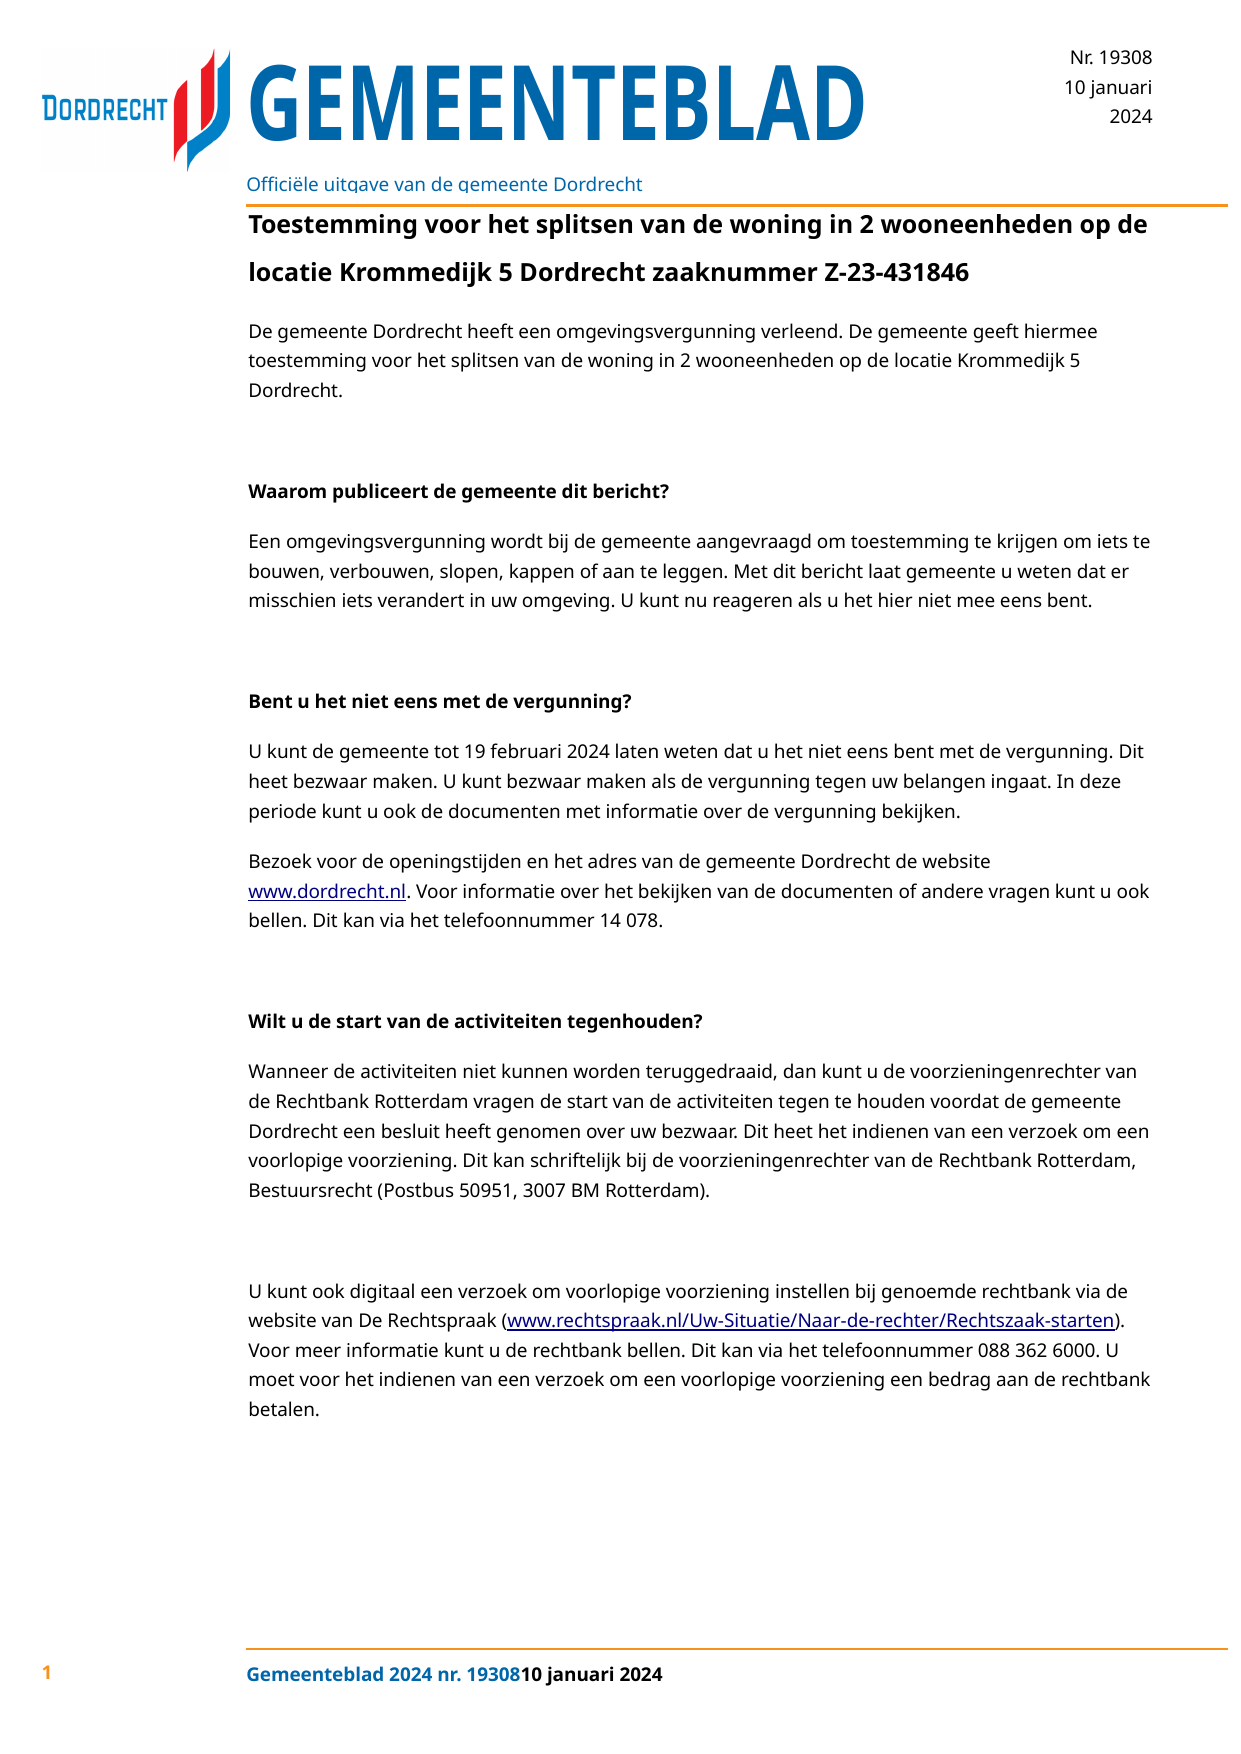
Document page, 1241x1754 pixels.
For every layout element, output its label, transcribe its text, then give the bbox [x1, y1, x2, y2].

text Bezoek voor de openingstijden en het adres van de gemeente Dordrecht de website www.dordrecht.nl. Voor informatie over het bekijken van de documenten of andere vragen kunt u ook bellen. Dit kan via het telefoonnummer 14 078. [248, 848, 1152, 933]
text Toestemming voor het splitsen van de woning in 2 wooneenheden op de locatie Krommedijk 5 Dordrecht zaaknummer Z-23-431846 [248, 207, 1152, 288]
text U kunt de gemeente tot 19 februari 2024 laten weten dat u het niet eens bent met de vergunning. Dit heet bezwaar maken. U kunt bezwaar maken als de vergunning tegen uw belangen ingaat. In deze periode kunt u ook de documenten met informatie over de vergunning bekijken. [248, 739, 1152, 824]
text Wilt u de start van de activiteiten tegenhouden? [248, 1008, 1152, 1034]
picture [41, 47, 231, 172]
text Een omgevingsvergunning wordt bij de gemeente aangevraagd om toestemming te krijgen om iets te bouwen, verbouwen, slopen, kappen of aan te leggen. Met dit bericht laat gemeente u weten dat er misschien iets verandert in uw omgeving. U kunt nu reageren als u het hier niet mee eens bent. [248, 528, 1152, 613]
text Bent u het niet eens met de vergunning? [248, 688, 1152, 714]
text U kunt ook digitaal een verzoek om voorlopige voorziening instellen bij genoemde rechtbank via de website van De Rechtspraak (www.rechtspraak.nl/Uw-Situatie/Naar-de-rechter/Rechtszaak-starten). Voor meer informatie kunt u de rechtbank bellen. Dit kan via het telefoonnummer 088 362 6000. U moet voor het indienen van een verzoek om een voorlopige voorziening een bedrag aan de rechtbank betalen. [248, 1278, 1152, 1422]
text Waarom publiceert de gemeente dit bericht? [248, 478, 1152, 504]
text De gemeente Dordrecht heeft een omgevingsvergunning verleend. De gemeente geeft hiermee toestemming voor het splitsen van de woning in 2 wooneenheden op de locatie Krommedijk 5 Dordrecht. [248, 318, 1152, 403]
text Wanneer de activiteiten niet kunnen worden teruggedraaid, dan kunt u de voorzieningenrechter van de Rechtbank Rotterdam vragen de start van de activiteiten tegen te houden voordat de gemeente Dordrecht een besluit heeft genomen over uw bezwaar. Dit heet het indienen van een verzoek om een voorlopige voorziening. Dit kan schriftelijk bij de voorzieningenrechter van de Rechtbank Rotterdam, Bestuursrecht (Postbus 50951, 3007 BM Rotterdam). [248, 1059, 1152, 1203]
